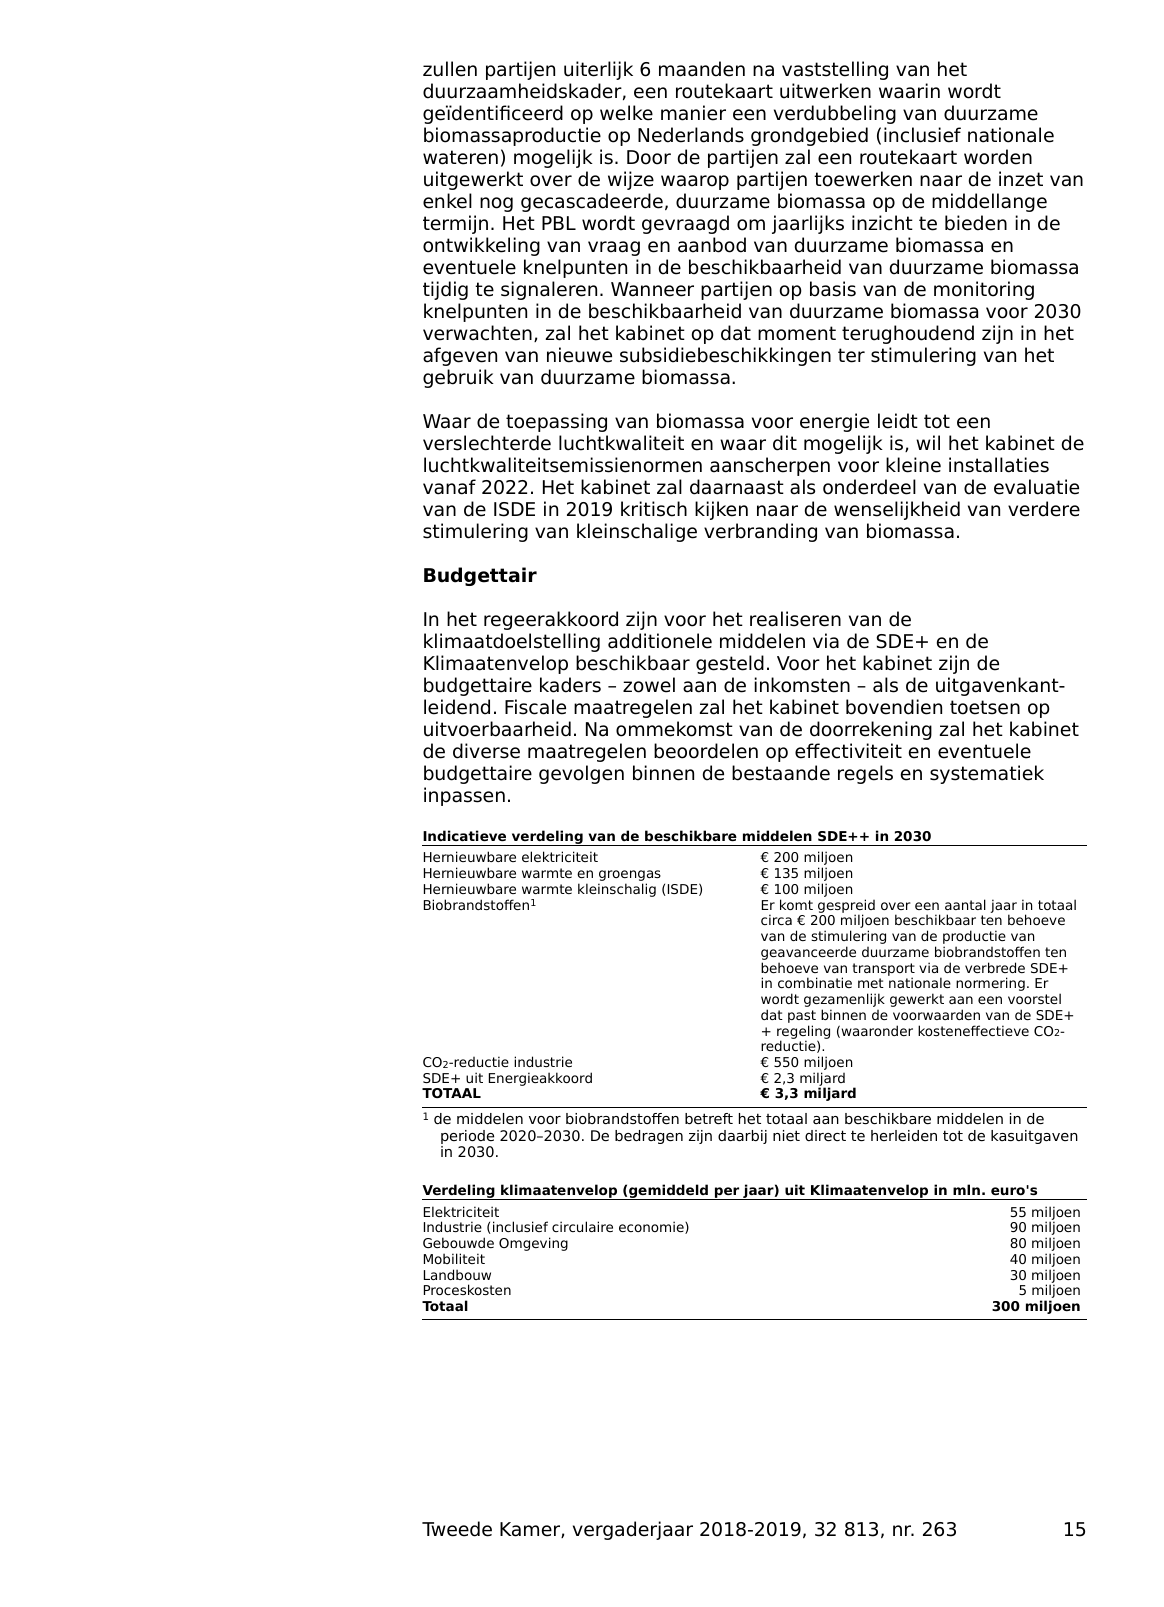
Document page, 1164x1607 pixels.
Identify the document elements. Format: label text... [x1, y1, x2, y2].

table_cell 80 miljoen [754, 1236, 1087, 1252]
table_cell Proceskosten [422, 1283, 754, 1299]
text zullen partijen uiterlijk 6 maanden na vaststelling van het duurzaamheidskader, een routekaart uitwerken waarin wordt geïdentificeerd op welke manier een verdubbeling van duurzame biomassaproductie op Nederlands grondgebied (inclusief nationale wateren) mogelijk is. Door de partijen zal een routekaart worden uitgewerkt over de wijze waarop partijen toewerken naar de inzet van enkel nog gecascadeerde, duurzame biomassa op de middellange termijn. Het PBL wordt gevraagd om jaarlijks inzicht te bieden in de ontwikkeling van vraag en aanbod van duurzame biomassa en eventuele knelpunten in de beschikbaarheid van duurzame biomassa tijdig te signaleren. Wanneer partijen op basis van de monitoring knelpunten in de beschikbaarheid van duurzame biomassa voor 2030 verwachten, zal het kabinet op dat moment terughoudend zijn in het afgeven van nieuwe subsidiebeschikkingen ter stimulering van het gebruik van duurzame biomassa. [422, 59, 1087, 389]
table_cell Mobiliteit [422, 1252, 754, 1267]
table_cell € 3,3 miljard [754, 1086, 1087, 1107]
table_cell € 550 miljoen [754, 1055, 1087, 1071]
table_cell 1 de middelen voor biobrandstoffen betreft het totaal aan beschikbare middelen in de periode 2020–2030. De bedragen zijn daarbij niet direct te herleiden tot de kasuitgaven in 2030. [422, 1108, 1087, 1161]
table_cell 300 miljoen [754, 1299, 1087, 1319]
table_cell Er komt gespreid over een aantal jaar in totaal circa € 200 miljoen beschikbaar ten behoeve van de stimulering van de productie van geavanceerde duurzame biobrandstoffen ten behoeve van transport via de verbrede SDE+ in combinatie met nationale normering. Er wordt gezamenlijk gewerkt aan een voorstel dat past binnen de voorwaarden van de SDE++ regeling (waaronder kosteneffectieve CO2-reductie). [754, 898, 1087, 1055]
subtitle Budgettair [422, 565, 1087, 587]
table_cell Totaal [422, 1299, 754, 1319]
table_cell CO2-reductie industrie [422, 1055, 754, 1071]
table_cell 30 miljoen [754, 1268, 1087, 1283]
table_header Indicatieve verdeling van de beschikbare middelen SDE++ in 2030 [422, 829, 1087, 844]
table_cell TOTAAL [422, 1086, 754, 1107]
text In het regeerakkoord zijn voor het realiseren van de klimaatdoelstelling additionele middelen via de SDE+ en de Klimaatenvelop beschikbaar gesteld. Voor het kabinet zijn de budgettaire kaders – zowel aan de inkomsten – als de uitgavenkant- leidend. Fiscale maatregelen zal het kabinet bovendien toetsen op uitvoerbaarheid. Na ommekomst van de doorrekening zal het kabinet de diverse maatregelen beoordelen op effectiviteit en eventuele budgettaire gevolgen binnen de bestaande regels en systematiek inpassen. [422, 609, 1087, 807]
table_header Verdeling klimaatenvelop (gemiddeld per jaar) uit Klimaatenvelop in mln. euro's [422, 1183, 1087, 1199]
table_cell 55 miljoen [754, 1200, 1087, 1220]
table_cell Hernieuwbare warmte kleinschalig (ISDE) [422, 882, 754, 897]
table_cell Hernieuwbare elektriciteit [422, 846, 754, 866]
table_cell 40 miljoen [754, 1252, 1087, 1267]
table_cell € 200 miljoen [754, 846, 1087, 866]
table_cell Gebouwde Omgeving [422, 1236, 754, 1252]
table_cell Industrie (inclusief circulaire economie) [422, 1220, 754, 1236]
table_cell € 2,3 miljard [754, 1071, 1087, 1086]
table_cell Biobrandstoffen1 [422, 898, 754, 1055]
table_cell 90 miljoen [754, 1220, 1087, 1236]
table_cell SDE+ uit Energieakkoord [422, 1071, 754, 1086]
table_cell Hernieuwbare warmte en groengas [422, 866, 754, 882]
table_cell € 135 miljoen [754, 866, 1087, 882]
table_cell 5 miljoen [754, 1283, 1087, 1299]
table_cell Landbouw [422, 1268, 754, 1283]
text Waar de toepassing van biomassa voor energie leidt tot een verslechterde luchtkwaliteit en waar dit mogelijk is, wil het kabinet de luchtkwaliteitsemissienormen aanscherpen voor kleine installaties vanaf 2022. Het kabinet zal daarnaast als onderdeel van de evaluatie van de ISDE in 2019 kritisch kijken naar de wenselijkheid van verdere stimulering van kleinschalige verbranding van biomassa. [422, 411, 1087, 543]
table_cell € 100 miljoen [754, 882, 1087, 897]
table_cell Elektriciteit [422, 1200, 754, 1220]
